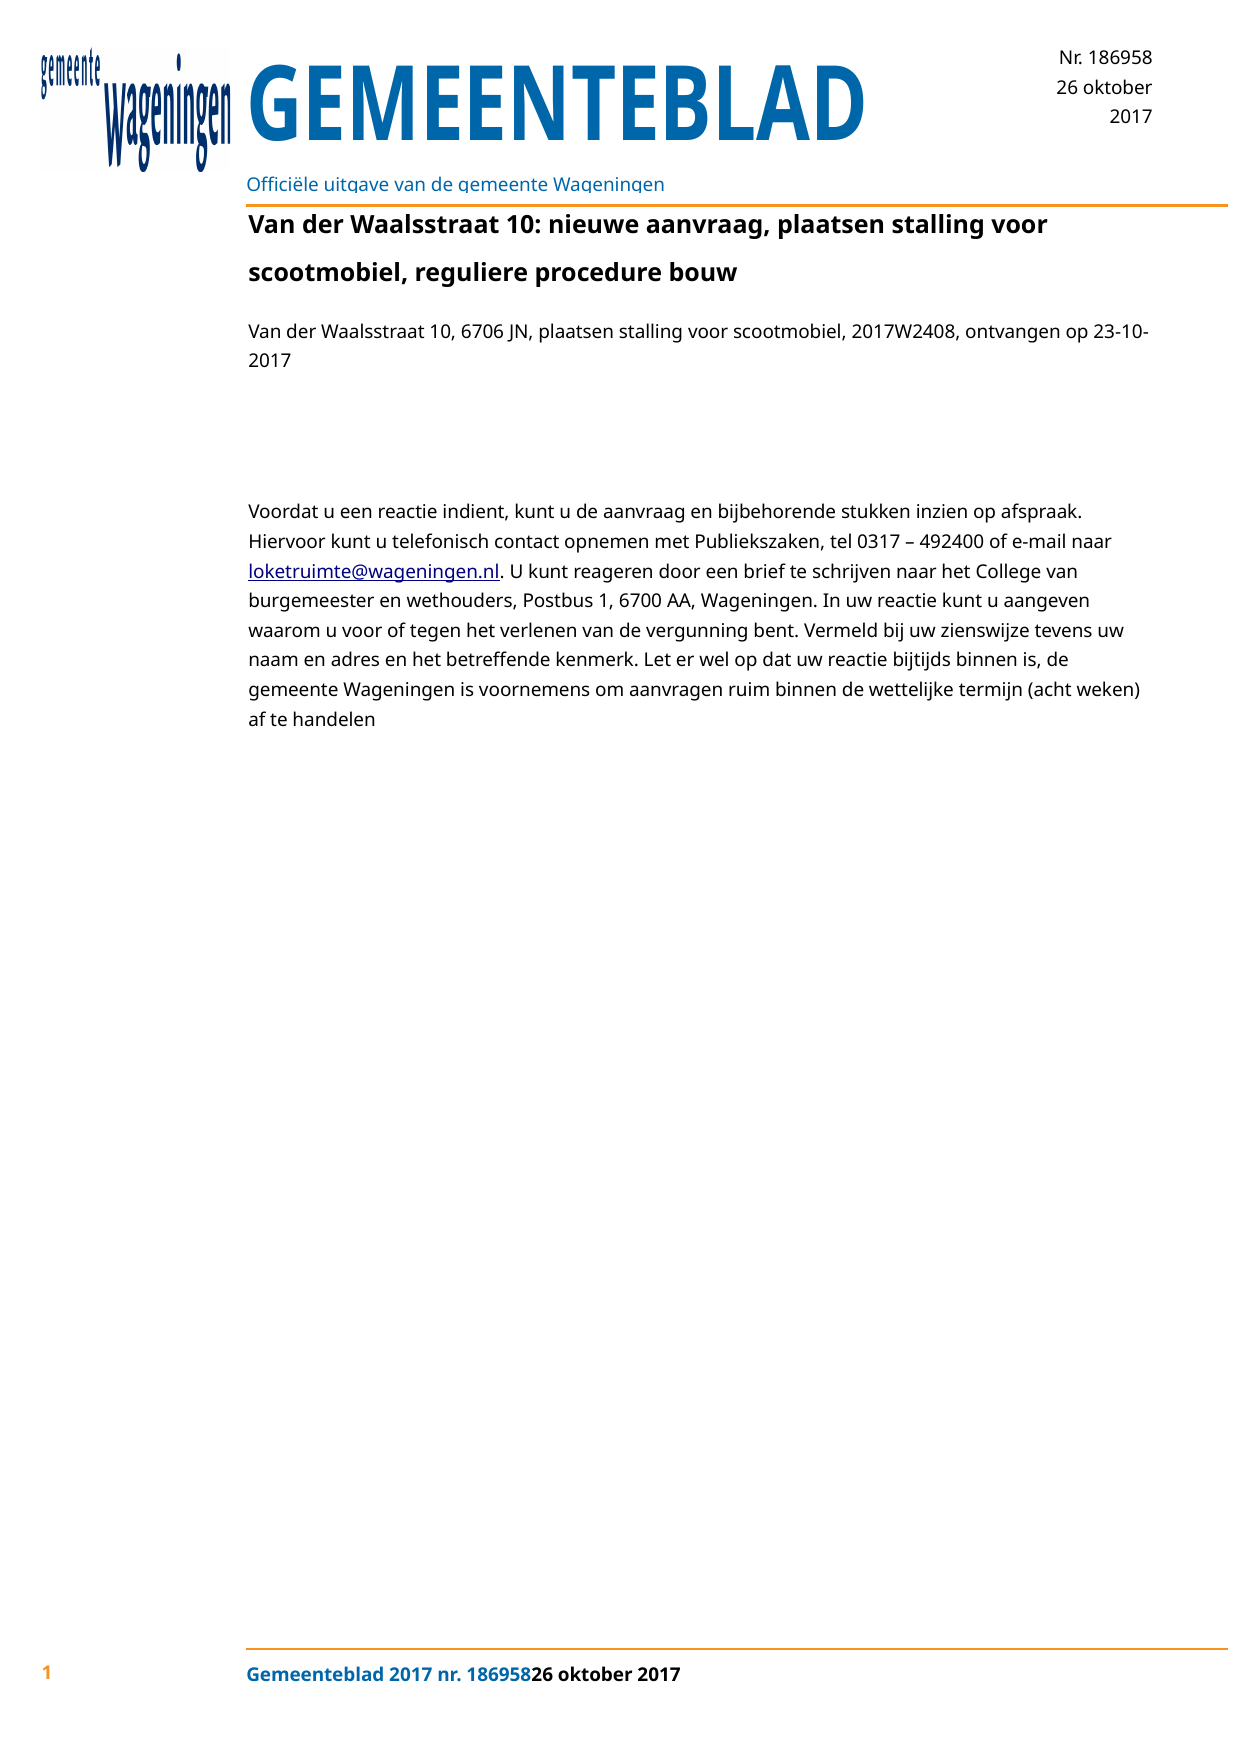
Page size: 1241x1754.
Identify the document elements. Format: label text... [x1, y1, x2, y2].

text Voordat u een reactie indient, kunt u de aanvraag en bijbehorende stukken inzien op afspraak. Hiervoor kunt u telefonisch contact opnemen met Publiekszaken, tel 0317 – 492400 of e-mail naar loketruimte@wageningen.nl. U kunt reageren door een brief te schrijven naar het College van burgemeester en wethouders, Postbus 1, 6700 AA, Wageningen. In uw reactie kunt u aangeven waarom u voor of tegen het verlenen van de vergunning bent. Vermeld bij uw zienswijze tevens uw naam en adres en het betreffende kenmerk. Let er wel op dat uw reactie bijtijds binnen is, de gemeente Wageningen is voornemens om aanvragen ruim binnen de wettelijke termijn (acht weken) af te handelen [248, 499, 1152, 732]
text Van der Waalsstraat 10: nieuwe aanvraag, plaatsen stalling voor scootmobiel, reguliere procedure bouw [248, 207, 1152, 288]
picture [41, 47, 231, 172]
text Van der Waalsstraat 10, 6706 JN, plaatsen stalling voor scootmobiel, 2017W2408, ontvangen op 23-10-2017 [248, 318, 1152, 373]
